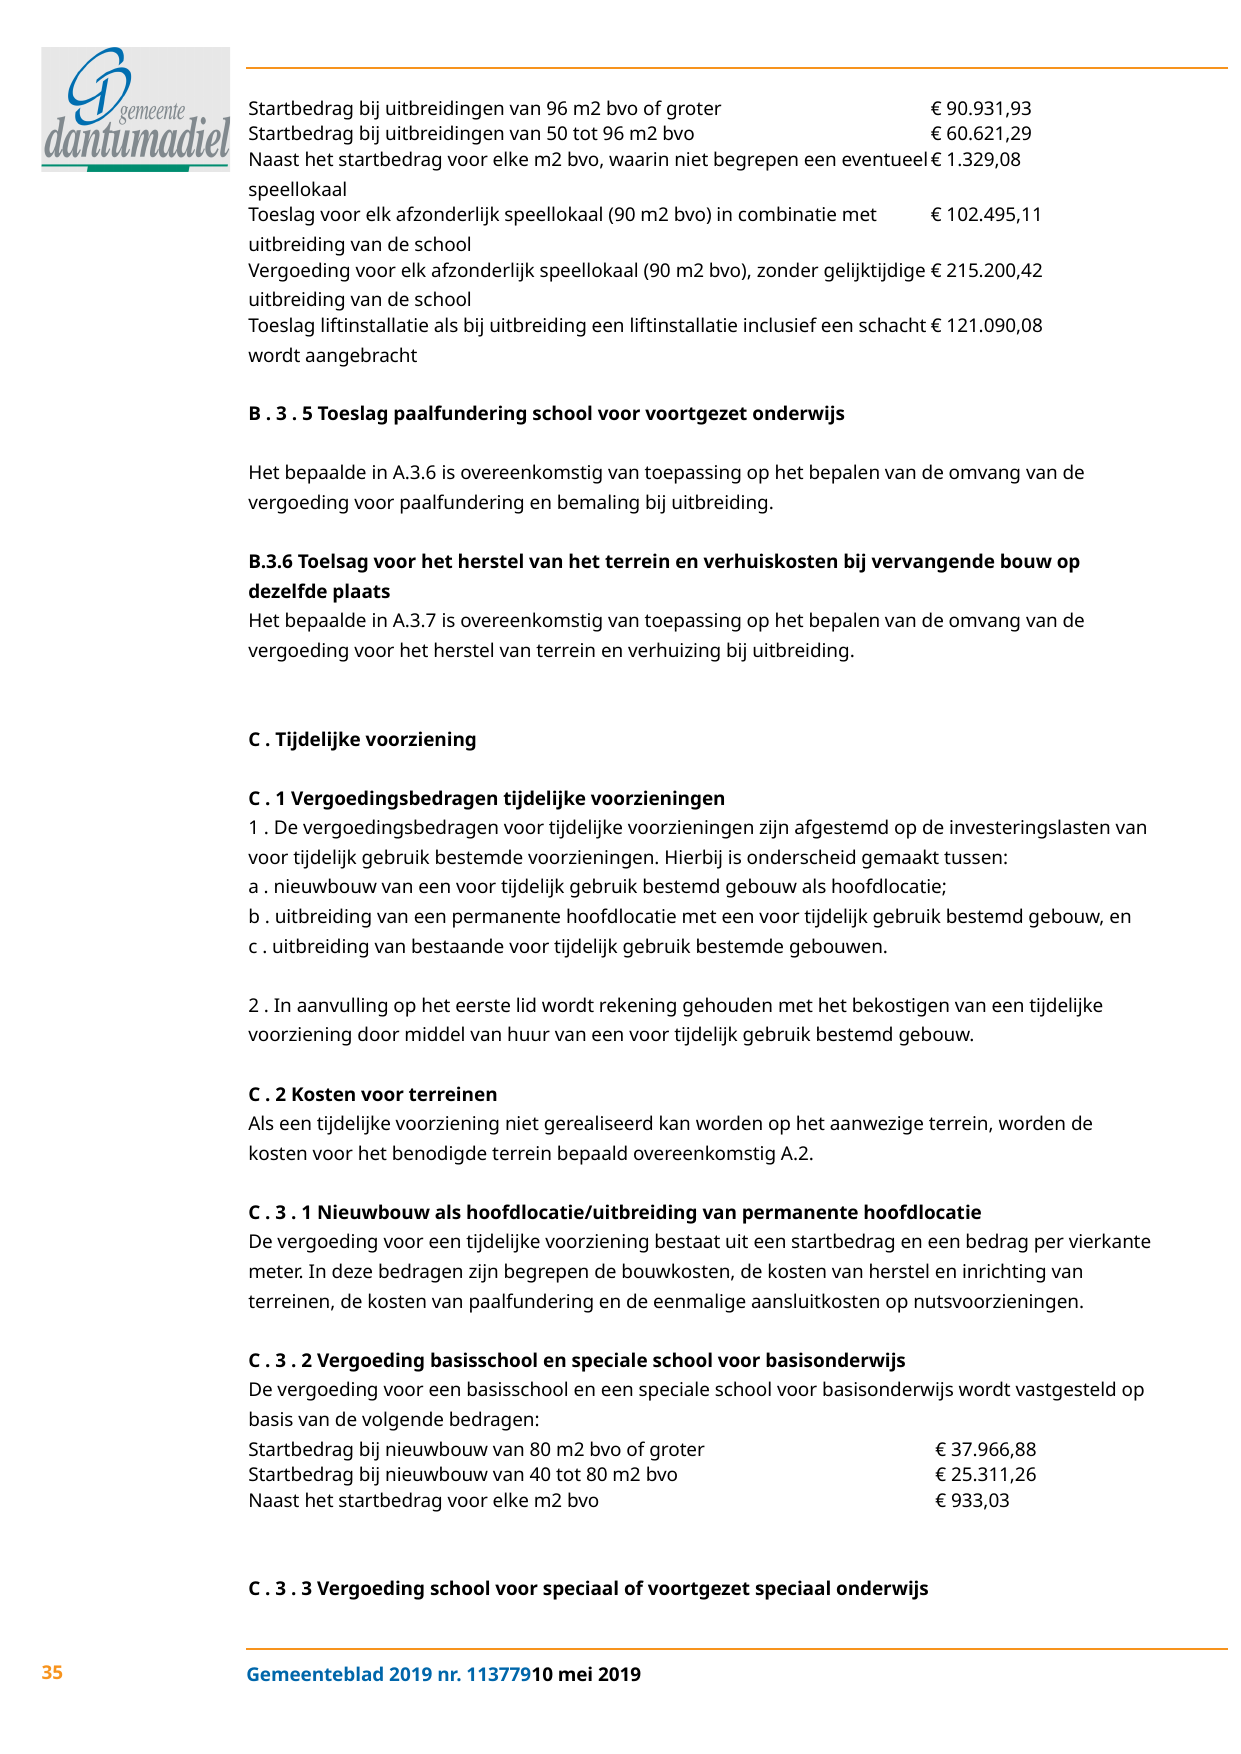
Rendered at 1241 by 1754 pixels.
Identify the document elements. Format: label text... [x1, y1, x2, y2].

table_cell Naast het startbedrag voor elke m2 bvo, waarin niet begrepen een eventueel speellokaal [248, 146, 931, 202]
table_cell Startbedrag bij uitbreidingen van 50 tot 96 m2 bvo [248, 121, 931, 146]
text De vergoeding voor een tijdelijke voorziening bestaat uit een startbedrag en een bedrag per vierkante meter. In deze bedragen zijn begrepen de bouwkosten, de kosten van herstel en inrichting van terreinen, de kosten van paalfundering en de eenmalige aansluitkosten op nutsvoorzieningen. [248, 1229, 1152, 1313]
table_header Startbedrag bij nieuwbouw van 80 m2 bvo of groter [248, 1436, 935, 1462]
picture [41, 47, 231, 172]
table_cell Vergoeding voor elk afzonderlijk speellokaal (90 m2 bvo), zonder gelijktijdige uitbreiding van de school [248, 257, 931, 312]
text C . 2 Kosten voor terreinen [248, 1081, 1152, 1106]
text C . 3 . 3 Vergoeding school voor speciaal of voortgezet speciaal onderwijs [248, 1575, 1152, 1601]
text De vergoeding voor een basisschool en een speciale school voor basisonderwijs wordt vastgesteld op basis van de volgende bedragen: [248, 1377, 1152, 1432]
text Als een tijdelijke voorziening niet gerealiseerd kan worden op het aanwezige terrein, worden de kosten voor het benodigde terrein bepaald overeenkomstig A.2. [248, 1110, 1152, 1166]
text C . 3 . 1 Nieuwbouw als hoofdlocatie/uitbreiding van permanente hoofdlocatie [248, 1199, 1152, 1225]
table_header € 90.931,93 [931, 95, 1152, 121]
table_cell Toeslag voor elk afzonderlijk speellokaal (90 m2 bvo) in combinatie met uitbreiding van de school [248, 202, 931, 257]
table_cell Toeslag liftinstallatie als bij uitbreiding een liftinstallatie inclusief een schacht wordt aangebracht [248, 312, 931, 367]
text c . uitbreiding van bestaande voor tijdelijk gebruik bestemde gebouwen. [248, 933, 1152, 958]
table_cell € 121.090,08 [931, 312, 1152, 367]
text B.3.6 Toelsag voor het herstel van het terrein en verhuiskosten bij vervangende bouw op dezelfde plaats [248, 548, 1152, 603]
text C . Tijdelijke voorziening [248, 726, 1152, 751]
table_cell € 102.495,11 [931, 202, 1152, 257]
table_cell € 25.311,26 [935, 1462, 1152, 1487]
text 1 . De vergoedingsbedragen voor tijdelijke voorzieningen zijn afgestemd op de investeringslasten van voor tijdelijk gebruik bestemde voorzieningen. Hierbij is onderscheid gemaakt tussen: [248, 814, 1152, 870]
text C . 3 . 2 Vergoeding basisschool en speciale school voor basisonderwijs [248, 1347, 1152, 1373]
table_cell Startbedrag bij nieuwbouw van 40 tot 80 m2 bvo [248, 1462, 935, 1487]
table_cell € 1.329,08 [931, 146, 1152, 202]
text Het bepaalde in A.3.7 is overeenkomstig van toepassing op het bepalen van de omvang van de vergoeding voor het herstel van terrein en verhuizing bij uitbreiding. [248, 607, 1152, 663]
text Het bepaalde in A.3.6 is overeenkomstig van toepassing op het bepalen van de omvang van de vergoeding voor paalfundering en bemaling bij uitbreiding. [248, 459, 1152, 515]
table_cell Naast het startbedrag voor elke m2 bvo [248, 1487, 935, 1513]
text b . uitbreiding van een permanente hoofdlocatie met een voor tijdelijk gebruik bestemd gebouw, en [248, 903, 1152, 929]
text B . 3 . 5 Toeslag paalfundering school voor voortgezet onderwijs [248, 400, 1152, 426]
table_cell € 60.621,29 [931, 121, 1152, 146]
table_header Startbedrag bij uitbreidingen van 96 m2 bvo of groter [248, 95, 931, 121]
text C . 1 Vergoedingsbedragen tijdelijke voorzieningen [248, 785, 1152, 811]
table_cell € 933,03 [935, 1487, 1152, 1513]
text 2 . In aanvulling op het eerste lid wordt rekening gehouden met het bekostigen van een tijdelijke voorziening door middel van huur van een voor tijdelijk gebruik bestemd gebouw. [248, 992, 1152, 1047]
table_cell € 215.200,42 [931, 257, 1152, 312]
table_header € 37.966,88 [935, 1436, 1152, 1462]
text a . nieuwbouw van een voor tijdelijk gebruik bestemd gebouw als hoofdlocatie; [248, 874, 1152, 899]
